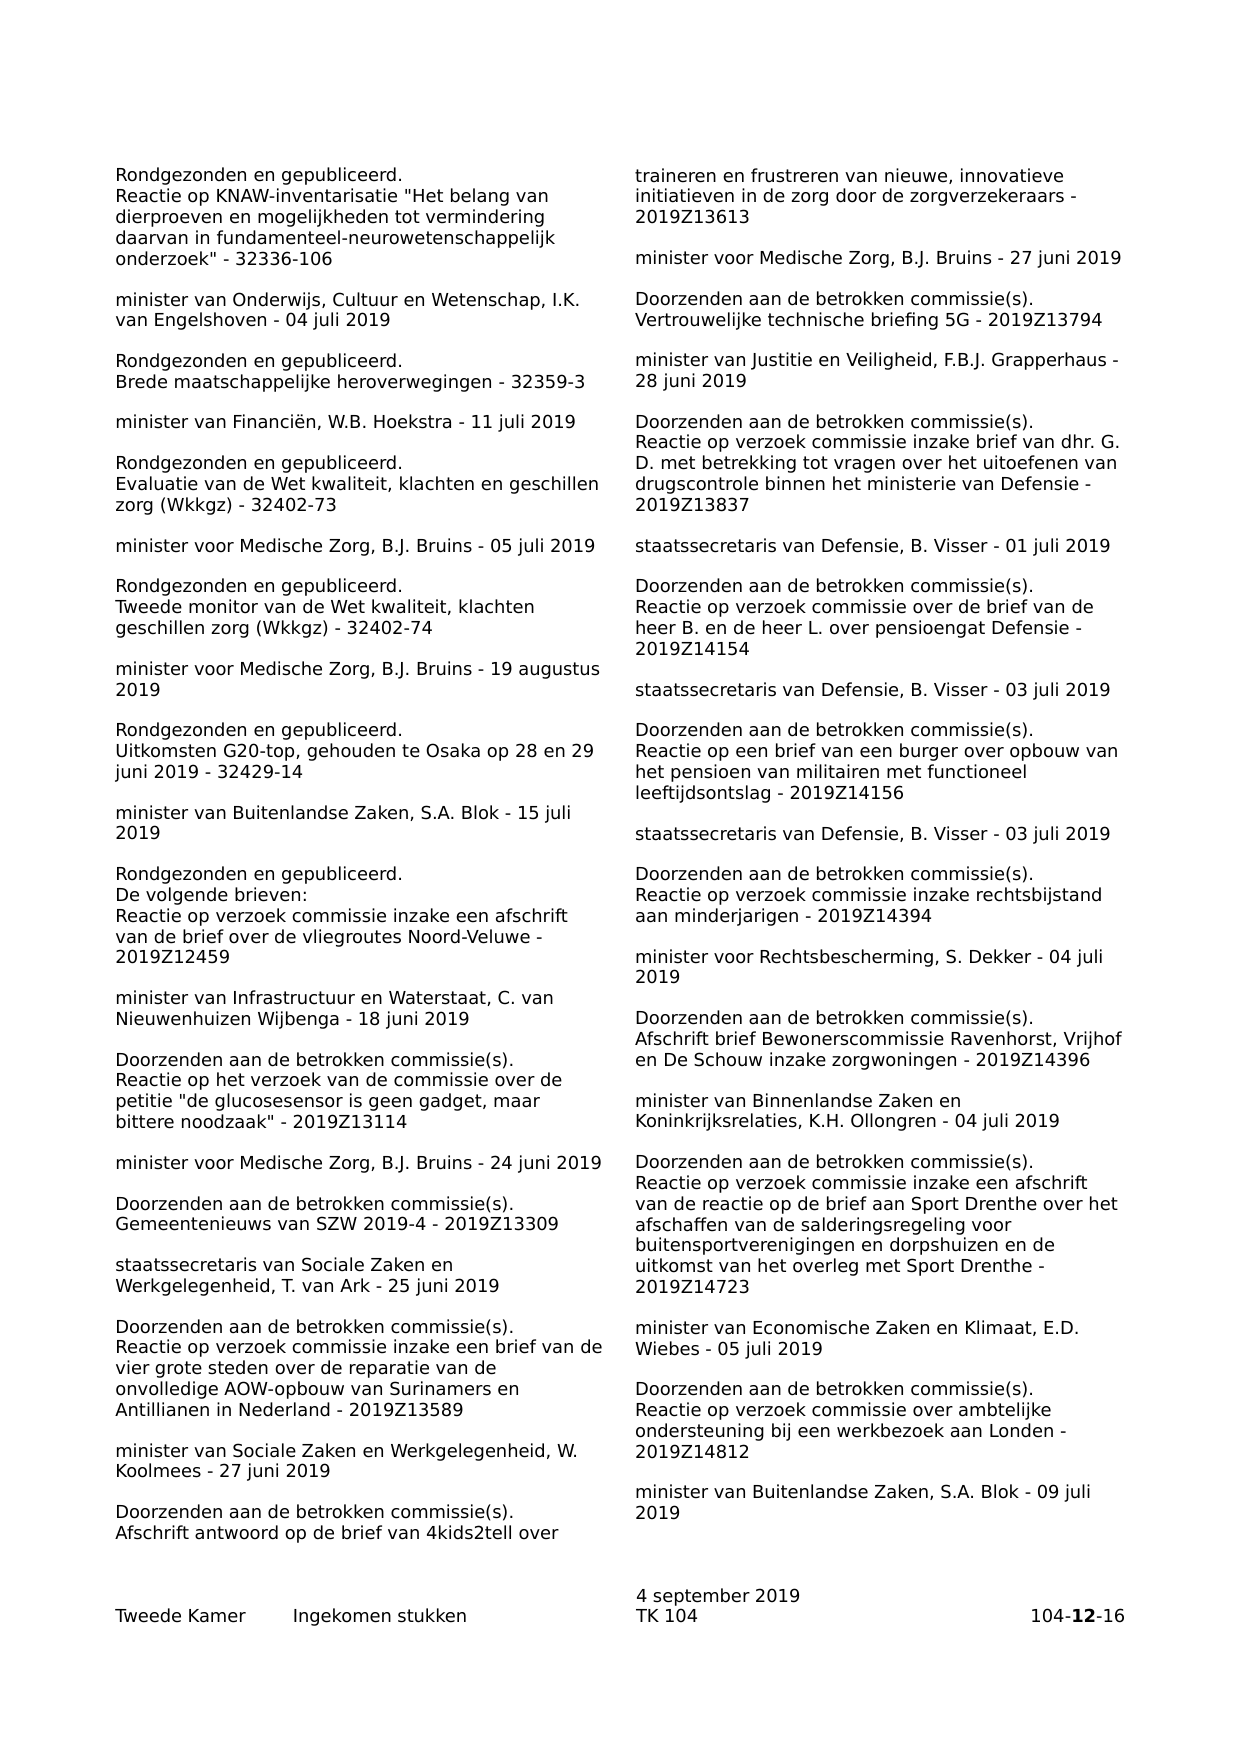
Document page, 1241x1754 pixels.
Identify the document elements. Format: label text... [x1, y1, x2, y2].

text Afschrift brief Bewonerscommissie Ravenhorst, Vrijhof en De Schouw inzake zorgwoningen - 2019Z14396 [635, 1029, 1125, 1071]
text Doorzenden aan de betrokken commissie(s). [635, 720, 1125, 741]
text Gemeentenieuws van SZW 2019-4 - 2019Z13309 [115, 1214, 605, 1235]
text staatssecretaris van Defensie, B. Visser - 03 juli 2019 [635, 679, 1125, 700]
text Doorzenden aan de betrokken commissie(s). [115, 1049, 605, 1070]
text minister van Infrastructuur en Waterstaat, C. van Nieuwenhuizen Wijbenga - 18 juni 2019 [115, 988, 605, 1029]
text Doorzenden aan de betrokken commissie(s). [635, 1379, 1125, 1400]
text minister van Financiën, W.B. Hoekstra - 11 juli 2019 [115, 412, 605, 433]
text Reactie op verzoek commissie over ambtelijke ondersteuning bij een werkbezoek aan Londen - 2019Z14812 [635, 1400, 1125, 1462]
text Rondgezonden en gepubliceerd. [115, 351, 605, 372]
text traineren en frustreren van nieuwe, innovatieve initiatieven in de zorg door de zorgverzekeraars - 2019Z13613 [635, 165, 1125, 228]
text Afschrift antwoord op de brief van 4kids2tell over [115, 1523, 605, 1543]
text minister van Economische Zaken en Klimaat, E.D. Wiebes - 05 juli 2019 [635, 1318, 1125, 1359]
text Doorzenden aan de betrokken commissie(s). [115, 1502, 605, 1523]
text Doorzenden aan de betrokken commissie(s). [635, 864, 1125, 885]
text Evaluatie van de Wet kwaliteit, klachten en geschillen zorg (Wkkgz) - 32402-73 [115, 474, 605, 516]
text Doorzenden aan de betrokken commissie(s). [635, 288, 1125, 309]
text Rondgezonden en gepubliceerd. [115, 576, 605, 597]
text minister van Justitie en Veiligheid, F.B.J. Grapperhaus - 28 juni 2019 [635, 350, 1125, 392]
text minister van Onderwijs, Cultuur en Wetenschap, I.K. van Engelshoven - 04 juli 2019 [115, 289, 605, 331]
text Reactie op verzoek commissie inzake rechtsbijstand aan minderjarigen - 2019Z14394 [635, 885, 1125, 927]
text Doorzenden aan de betrokken commissie(s). [635, 412, 1125, 432]
text Reactie op het verzoek van de commissie over de petitie "de glucosesensor is geen gadget, maar bittere noodzaak" - 2019Z13114 [115, 1070, 605, 1133]
text minister voor Medische Zorg, B.J. Bruins - 27 juni 2019 [635, 248, 1125, 268]
text Brede maatschappelijke heroverwegingen - 32359-3 [115, 372, 605, 392]
text Uitkomsten G20-top, gehouden te Osaka op 28 en 29 juni 2019 - 32429-14 [115, 741, 605, 782]
text minister van Buitenlandse Zaken, S.A. Blok - 09 juli 2019 [635, 1482, 1125, 1524]
text staatssecretaris van Defensie, B. Visser - 03 juli 2019 [635, 823, 1125, 844]
text staatssecretaris van Defensie, B. Visser - 01 juli 2019 [635, 536, 1125, 556]
text Doorzenden aan de betrokken commissie(s). [635, 1152, 1125, 1173]
text minister voor Medische Zorg, B.J. Bruins - 05 juli 2019 [115, 536, 605, 556]
text Reactie op verzoek commissie inzake brief van dhr. G. D. met betrekking tot vragen over het uitoefenen van drugscontrole binnen het ministerie van Defensie - 2019Z13837 [635, 432, 1125, 516]
text Reactie op verzoek commissie over de brief van de heer B. en de heer L. over pensioengat Defensie - 2019Z14154 [635, 597, 1125, 659]
text Rondgezonden en gepubliceerd. [115, 165, 605, 186]
text minister van Buitenlandse Zaken, S.A. Blok - 15 juli 2019 [115, 802, 605, 844]
text minister voor Rechtsbescherming, S. Dekker - 04 juli 2019 [635, 947, 1125, 988]
text Rondgezonden en gepubliceerd. [115, 453, 605, 474]
text Doorzenden aan de betrokken commissie(s). [115, 1193, 605, 1214]
text staatssecretaris van Sociale Zaken en Werkgelegenheid, T. van Ark - 25 juni 2019 [115, 1255, 605, 1296]
text Doorzenden aan de betrokken commissie(s). [115, 1316, 605, 1337]
text Reactie op een brief van een burger over opbouw van het pensioen van militairen met functioneel leeftijdsontslag - 2019Z14156 [635, 741, 1125, 803]
text Vertrouwelijke technische briefing 5G - 2019Z13794 [635, 309, 1125, 330]
text minister voor Medische Zorg, B.J. Bruins - 24 juni 2019 [115, 1153, 605, 1173]
text Reactie op KNAW-inventarisatie "Het belang van dierproeven en mogelijkheden tot vermindering daarvan in fundamenteel-neurowetenschappelijk onderzoek" - 32336-106 [115, 186, 605, 269]
text minister van Binnenlandse Zaken en Koninkrijksrelaties, K.H. Ollongren - 04 juli 2019 [635, 1091, 1125, 1132]
text Reactie op verzoek commissie inzake een afschrift van de brief over de vliegroutes Noord-Veluwe - 2019Z12459 [115, 906, 605, 968]
text Doorzenden aan de betrokken commissie(s). [635, 576, 1125, 597]
text Reactie op verzoek commissie inzake een afschrift van de reactie op de brief aan Sport Drenthe over het afschaffen van de salderingsregeling voor buitensportverenigingen en dorpshuizen en de uitkomst van het overleg met Sport Drenthe - 2019Z14723 [635, 1173, 1125, 1298]
text Tweede monitor van de Wet kwaliteit, klachten geschillen zorg (Wkkgz) - 32402-74 [115, 597, 605, 639]
text minister voor Medische Zorg, B.J. Bruins - 19 augustus 2019 [115, 659, 605, 700]
text De volgende brieven: [115, 885, 605, 906]
text Rondgezonden en gepubliceerd. [115, 720, 605, 741]
text minister van Sociale Zaken en Werkgelegenheid, W. Koolmees - 27 juni 2019 [115, 1441, 605, 1482]
text Doorzenden aan de betrokken commissie(s). [635, 1008, 1125, 1029]
text Rondgezonden en gepubliceerd. [115, 864, 605, 885]
text Reactie op verzoek commissie inzake een brief van de vier grote steden over de reparatie van de onvolledige AOW-opbouw van Surinamers en Antillianen in Nederland - 2019Z13589 [115, 1337, 605, 1421]
